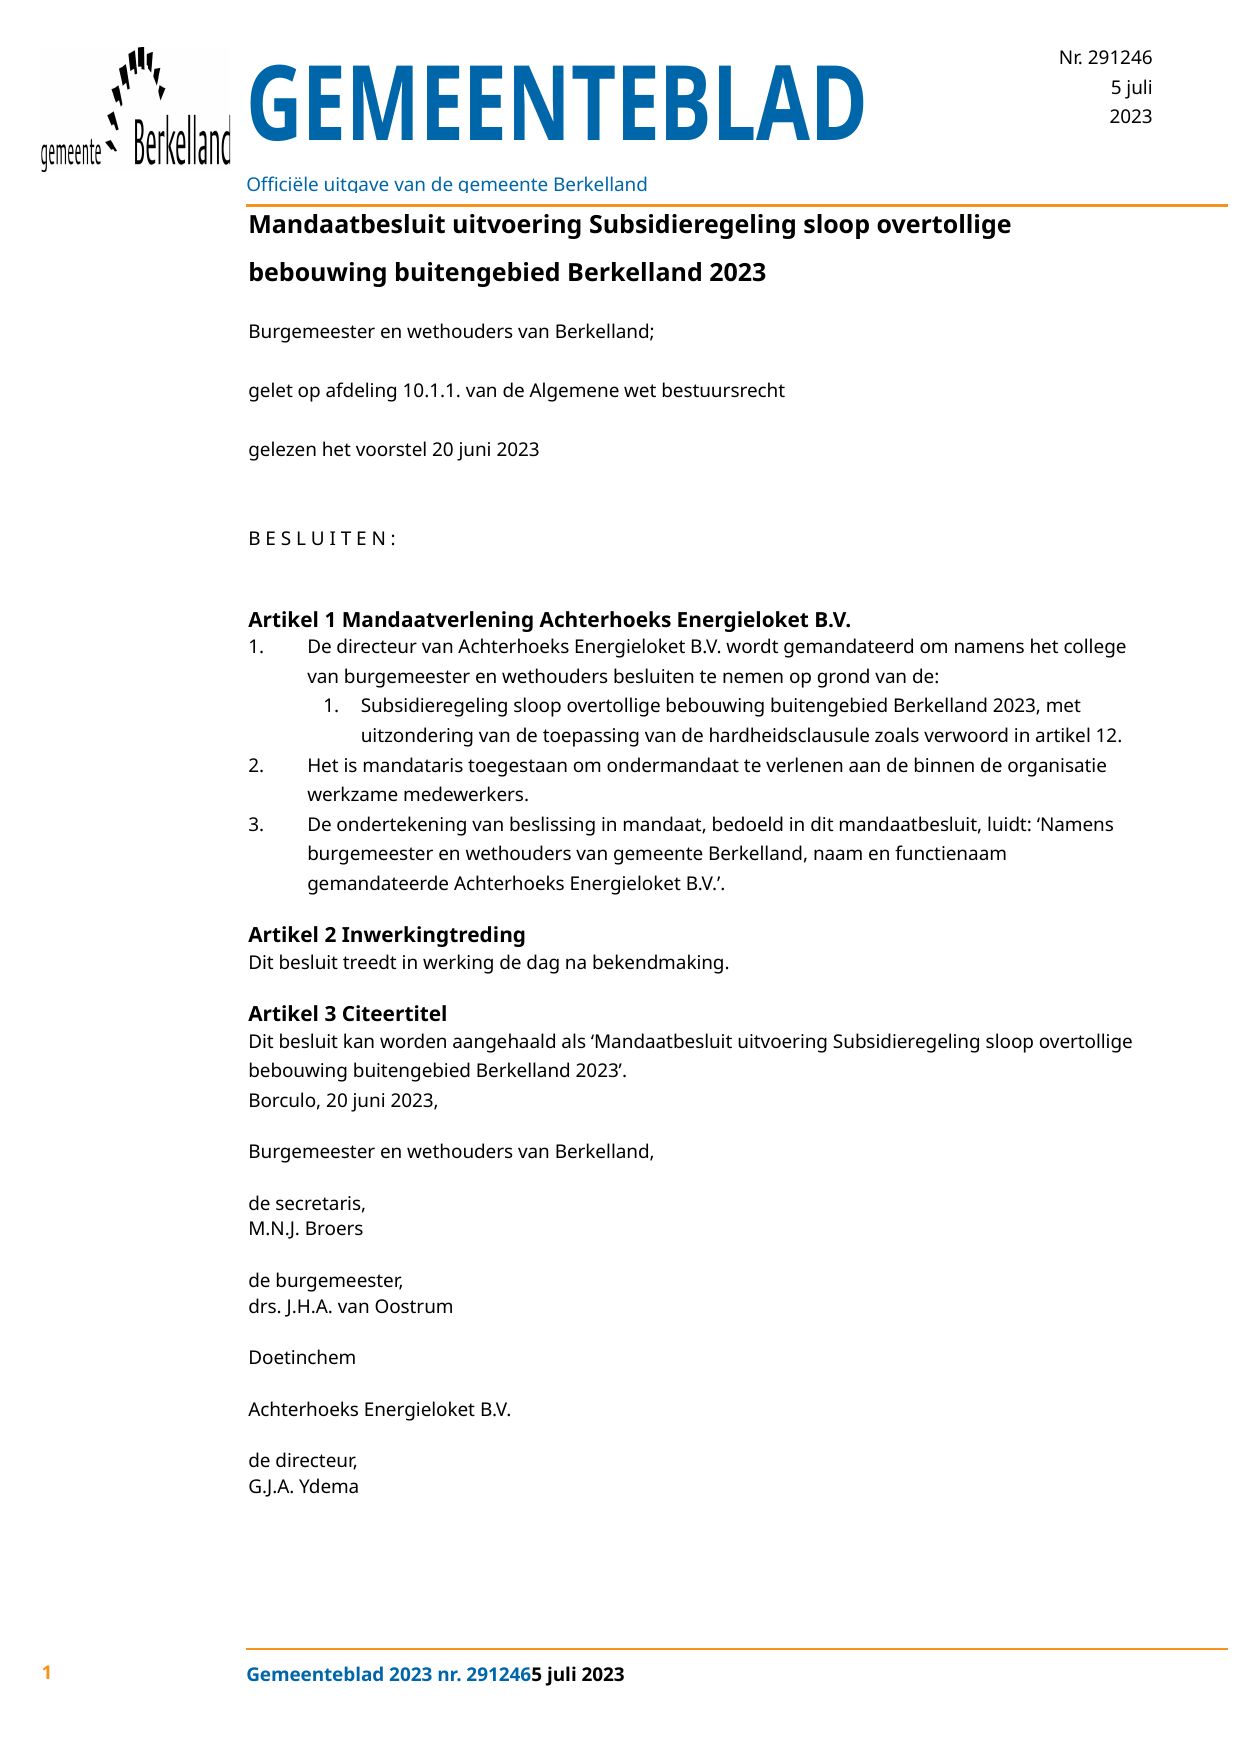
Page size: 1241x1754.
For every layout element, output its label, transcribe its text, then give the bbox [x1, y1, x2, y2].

text B E S L U I T E N : [248, 525, 1152, 551]
picture [41, 47, 231, 172]
text M.N.J. Broers [248, 1216, 1152, 1241]
text de directeur, [248, 1447, 1152, 1473]
text Dit besluit treedt in werking de dag na bekendmaking. [248, 949, 1152, 975]
list De directeur van Achterhoeks Energieloket B.V. wordt gemandateerd om namens het college van burgemeester en wethouders besluiten te nemen op grond van de: [248, 633, 1152, 689]
text Doetinchem [248, 1344, 1152, 1370]
list Het is mandataris toegestaan om ondermandaat te verlenen aan de binnen de organisatie werkzame medewerkers. [248, 752, 1152, 807]
text de secretaris, [248, 1190, 1152, 1216]
text Mandaatbesluit uitvoering Subsidieregeling sloop overtollige bebouwing buitengebied Berkelland 2023 [248, 207, 1152, 288]
text gelezen het voorstel 20 juni 2023 [248, 436, 1152, 462]
text G.J.A. Ydema [248, 1473, 1152, 1499]
text Dit besluit kan worden aangehaald als ‘Mandaatbesluit uitvoering Subsidieregeling sloop overtollige bebouwing buitengebied Berkelland 2023’. [248, 1028, 1152, 1083]
text de burgemeester, [248, 1267, 1152, 1293]
text Artikel 1 Mandaatverlening Achterhoeks Energieloket B.V. [248, 605, 1152, 633]
text Artikel 2 Inwerkingtreding [248, 921, 1152, 949]
list Subsidieregeling sloop overtollige bebouwing buitengebied Berkelland 2023, met uitzondering van de toepassing van de hardheidsclausule zoals verwoord in artikel 12. [323, 693, 1152, 748]
text Burgemeester en wethouders van Berkelland, [248, 1138, 1152, 1164]
text Burgemeester en wethouders van Berkelland; [248, 318, 1152, 344]
text Borculo, 20 juni 2023, [248, 1087, 1152, 1113]
text gelet op afdeling 10.1.1. van de Algemene wet bestuursrecht [248, 377, 1152, 403]
text drs. J.H.A. van Oostrum [248, 1293, 1152, 1318]
text Artikel 3 Citeertitel [248, 999, 1152, 1028]
text Achterhoeks Energieloket B.V. [248, 1396, 1152, 1421]
list De ondertekening van beslissing in mandaat, bedoeld in dit mandaatbesluit, luidt: ‘Namens burgemeester en wethouders van gemeente Berkelland, naam en functienaam gemandateerde Achterhoeks Energieloket B.V.’. [248, 811, 1152, 896]
